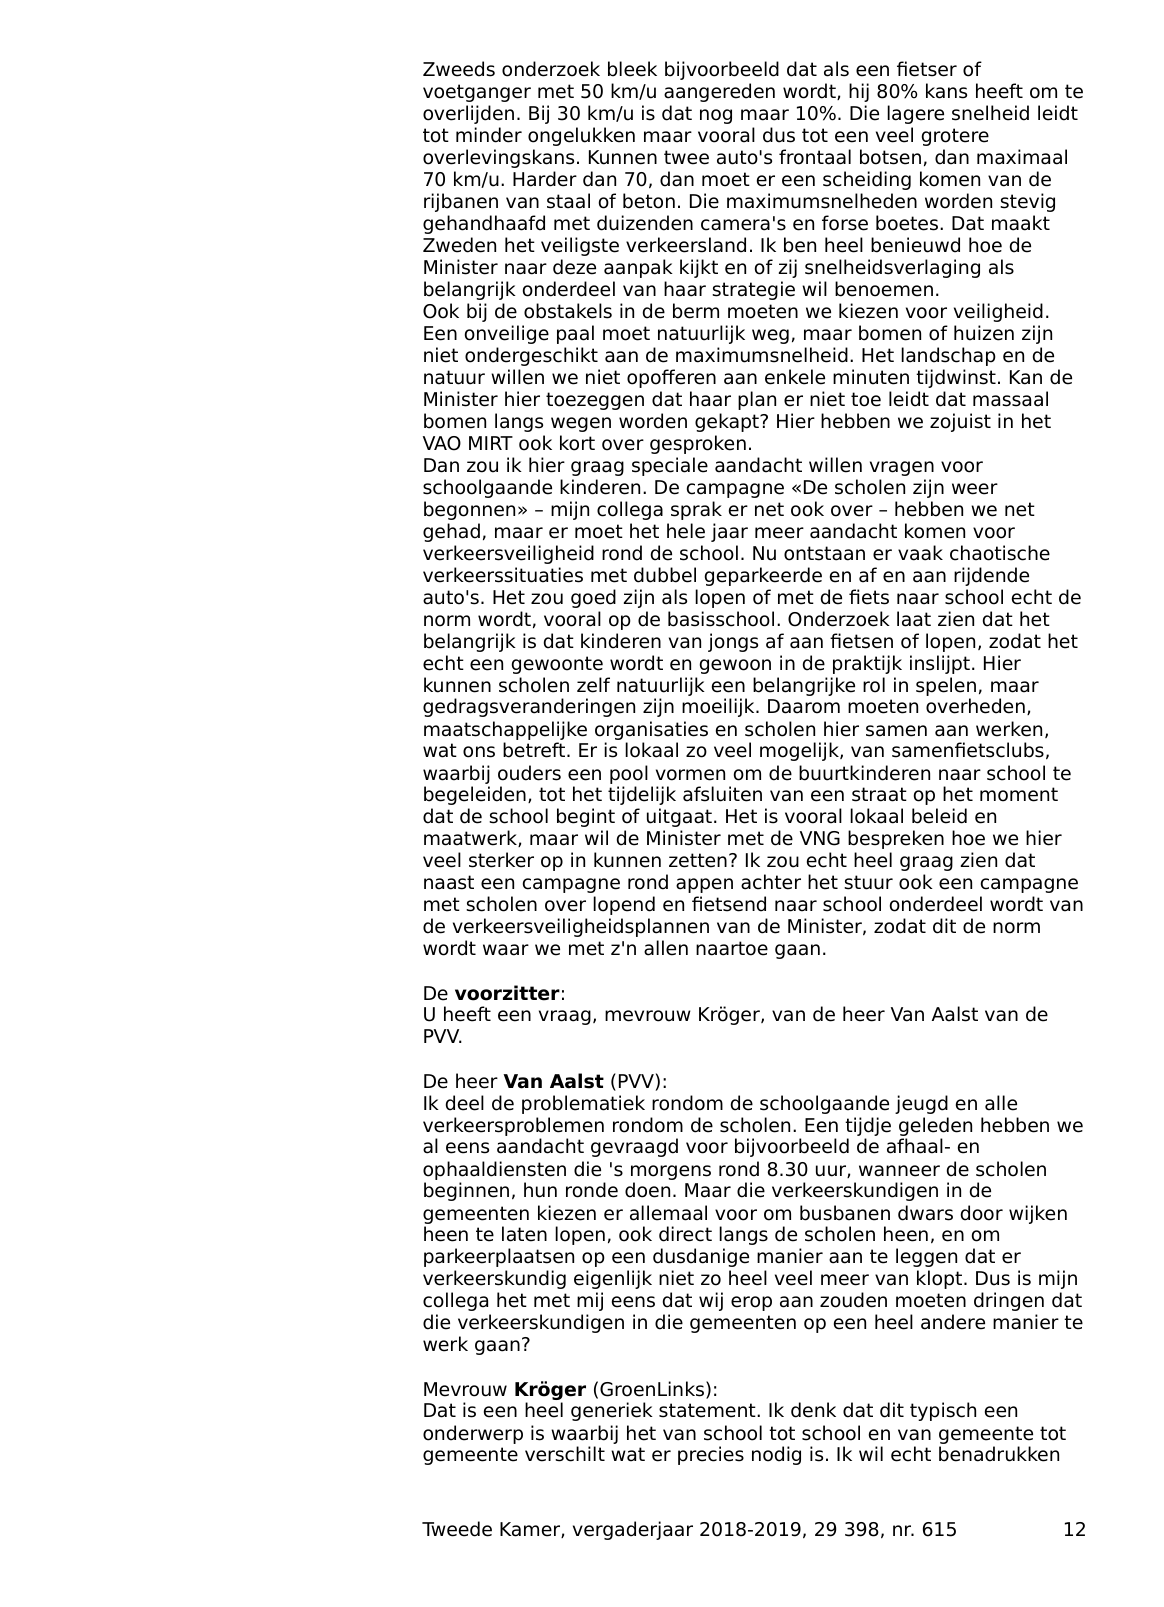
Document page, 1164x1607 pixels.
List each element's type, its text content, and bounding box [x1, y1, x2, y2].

text De heer Van Aalst (PVV): [422, 1071, 1087, 1092]
text Ook bij de obstakels in de berm moeten we kiezen voor veiligheid. Een onveilige paal moet natuurlijk weg, maar bomen of huizen zijn niet ondergeschikt aan de maximumsnelheid. Het landschap en de natuur willen we niet opofferen aan enkele minuten tijdwinst. Kan de Minister hier toezeggen dat haar plan er niet toe leidt dat massaal bomen langs wegen worden gekapt? Hier hebben we zojuist in het VAO MIRT ook kort over gesproken. [422, 301, 1087, 455]
text Mevrouw Kröger (GroenLinks): [422, 1378, 1087, 1400]
text Zweeds onderzoek bleek bijvoorbeeld dat als een fietser of voetganger met 50 km/u aangereden wordt, hij 80% kans heeft om te overlijden. Bij 30 km/u is dat nog maar 10%. Die lagere snelheid leidt tot minder ongelukken maar vooral dus tot een veel grotere overlevingskans. Kunnen twee auto's frontaal botsen, dan maximaal 70 km/u. Harder dan 70, dan moet er een scheiding komen van de rijbanen van staal of beton. Die maximumsnelheden worden stevig gehandhaafd met duizenden camera's en forse boetes. Dat maakt Zweden het veiligste verkeersland. Ik ben heel benieuwd hoe de Minister naar deze aanpak kijkt en of zij snelheidsverlaging als belangrijk onderdeel van haar strategie wil benoemen. [422, 59, 1087, 301]
text Dat is een heel generiek statement. Ik denk dat dit typisch een onderwerp is waarbij het van school tot school en van gemeente tot gemeente verschilt wat er precies nodig is. Ik wil echt benadrukken [422, 1400, 1087, 1466]
text De voorzitter: [422, 982, 1087, 1004]
text Ik deel de problematiek rondom de schoolgaande jeugd en alle verkeersproblemen rondom de scholen. Een tijdje geleden hebben we al eens aandacht gevraagd voor bijvoorbeeld de afhaal- en ophaaldiensten die 's morgens rond 8.30 uur, wanneer de scholen beginnen, hun ronde doen. Maar die verkeerskundigen in de gemeenten kiezen er allemaal voor om busbanen dwars door wijken heen te laten lopen, ook direct langs de scholen heen, en om parkeerplaatsen op een dusdanige manier aan te leggen dat er verkeerskundig eigenlijk niet zo heel veel meer van klopt. Dus is mijn collega het met mij eens dat wij erop aan zouden moeten dringen dat die verkeerskundigen in die gemeenten op een heel andere manier te werk gaan? [422, 1092, 1087, 1356]
text Dan zou ik hier graag speciale aandacht willen vragen voor schoolgaande kinderen. De campagne «De scholen zijn weer begonnen» – mijn collega sprak er net ook over – hebben we net gehad, maar er moet het hele jaar meer aandacht komen voor verkeersveiligheid rond de school. Nu ontstaan er vaak chaotische verkeerssituaties met dubbel geparkeerde en af en aan rijdende auto's. Het zou goed zijn als lopen of met de fiets naar school echt de norm wordt, vooral op de basisschool. Onderzoek laat zien dat het belangrijk is dat kinderen van jongs af aan fietsen of lopen, zodat het echt een gewoonte wordt en gewoon in de praktijk inslijpt. Hier kunnen scholen zelf natuurlijk een belangrijke rol in spelen, maar gedragsveranderingen zijn moeilijk. Daarom moeten overheden, maatschappelijke organisaties en scholen hier samen aan werken, wat ons betreft. Er is lokaal zo veel mogelijk, van samenfietsclubs, waarbij ouders een pool vormen om de buurtkinderen naar school te begeleiden, tot het tijdelijk afsluiten van een straat op het moment dat de school begint of uitgaat. Het is vooral lokaal beleid en maatwerk, maar wil de Minister met de VNG bespreken hoe we hier veel sterker op in kunnen zetten? Ik zou echt heel graag zien dat naast een campagne rond appen achter het stuur ook een campagne met scholen over lopend en fietsend naar school onderdeel wordt van de verkeersveiligheidsplannen van de Minister, zodat dit de norm wordt waar we met z'n allen naartoe gaan. [422, 455, 1087, 960]
text U heeft een vraag, mevrouw Kröger, van de heer Van Aalst van de PVV. [422, 1004, 1087, 1048]
